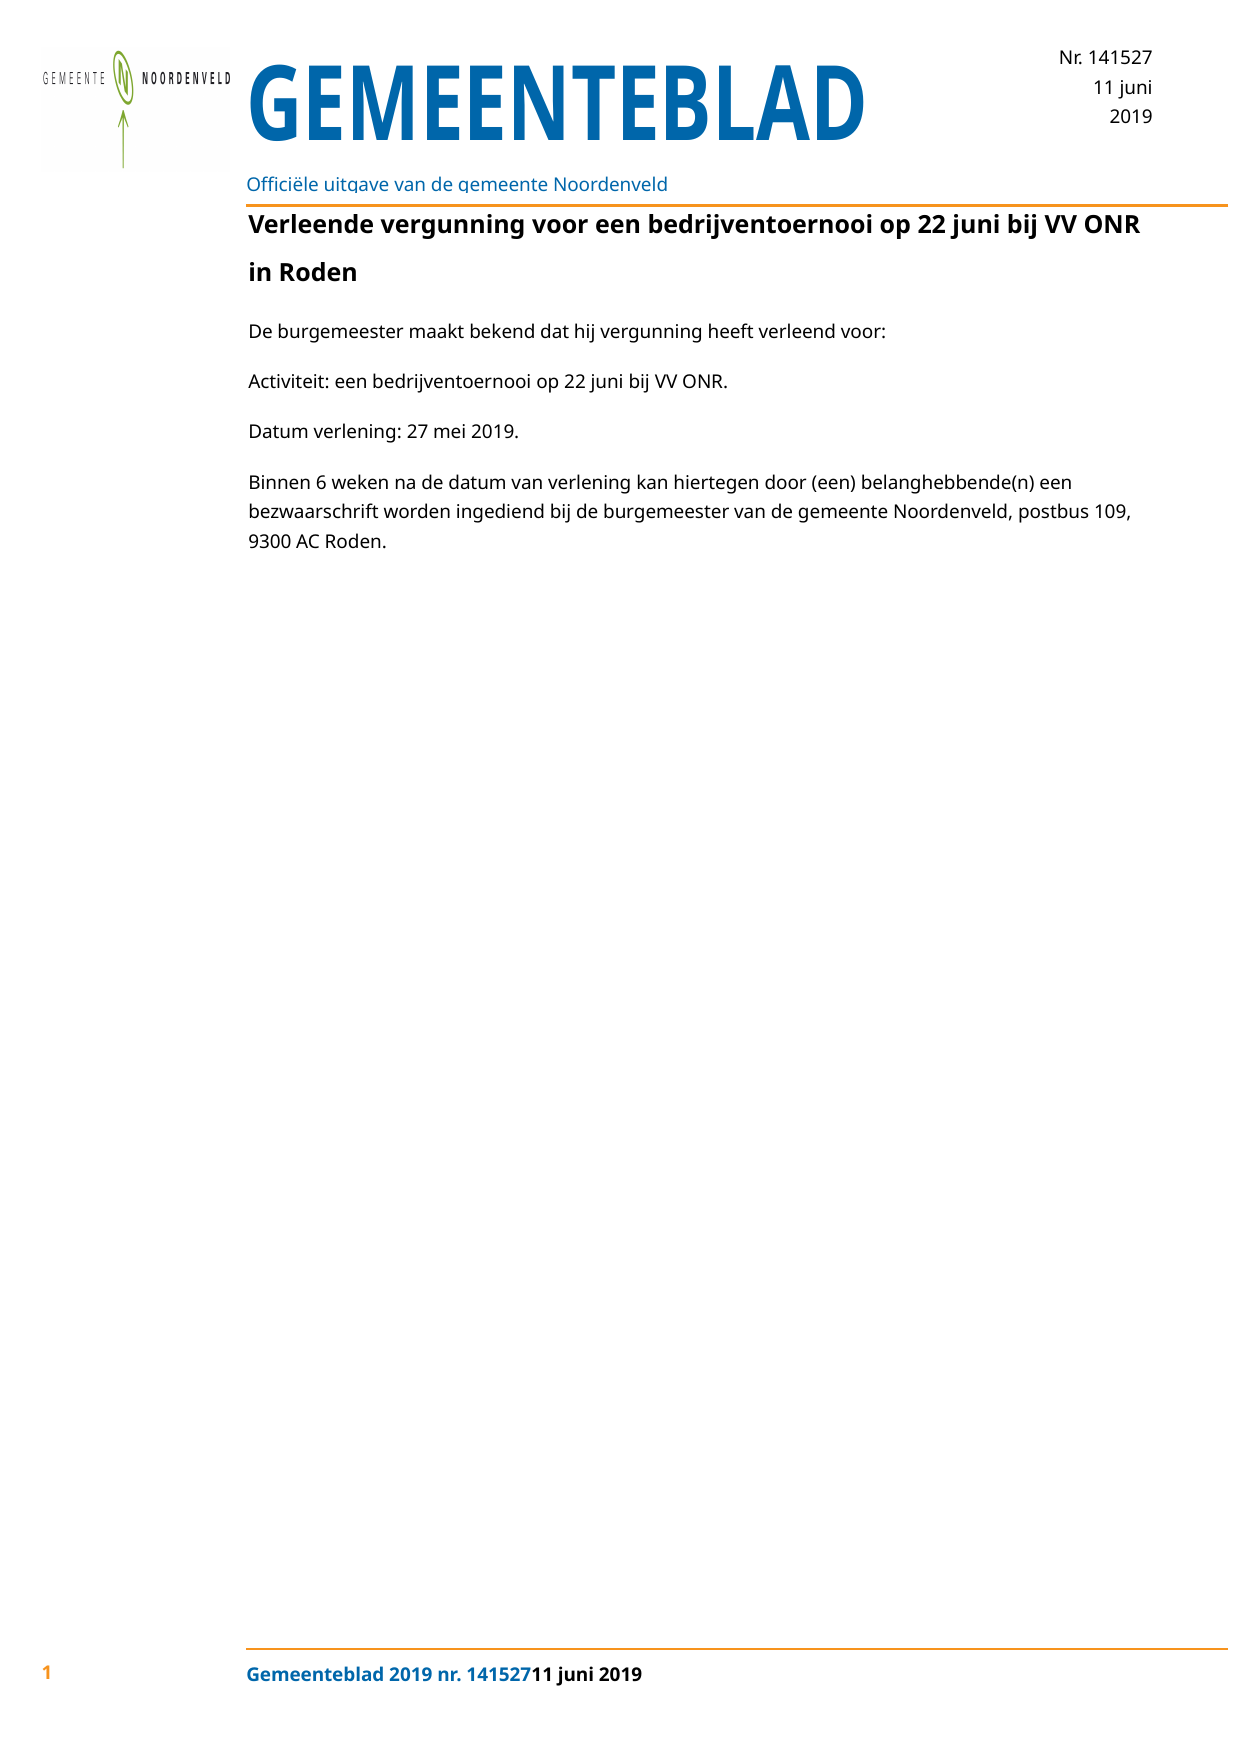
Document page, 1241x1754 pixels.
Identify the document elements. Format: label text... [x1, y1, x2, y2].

picture [41, 47, 231, 172]
text Verleende vergunning voor een bedrijventoernooi op 22 juni bij VV ONR in Roden [248, 207, 1152, 288]
text Datum verlening: 27 mei 2019. [248, 419, 1152, 444]
text De burgemeester maakt bekend dat hij vergunning heeft verleend voor: [248, 318, 1152, 344]
text Activiteit: een bedrijventoernooi op 22 juni bij VV ONR. [248, 368, 1152, 394]
text Binnen 6 weken na de datum van verlening kan hiertegen door (een) belanghebbende(n) een bezwaarschrift worden ingediend bij de burgemeester van de gemeente Noordenveld, postbus 109, 9300 AC Roden. [248, 469, 1152, 554]
